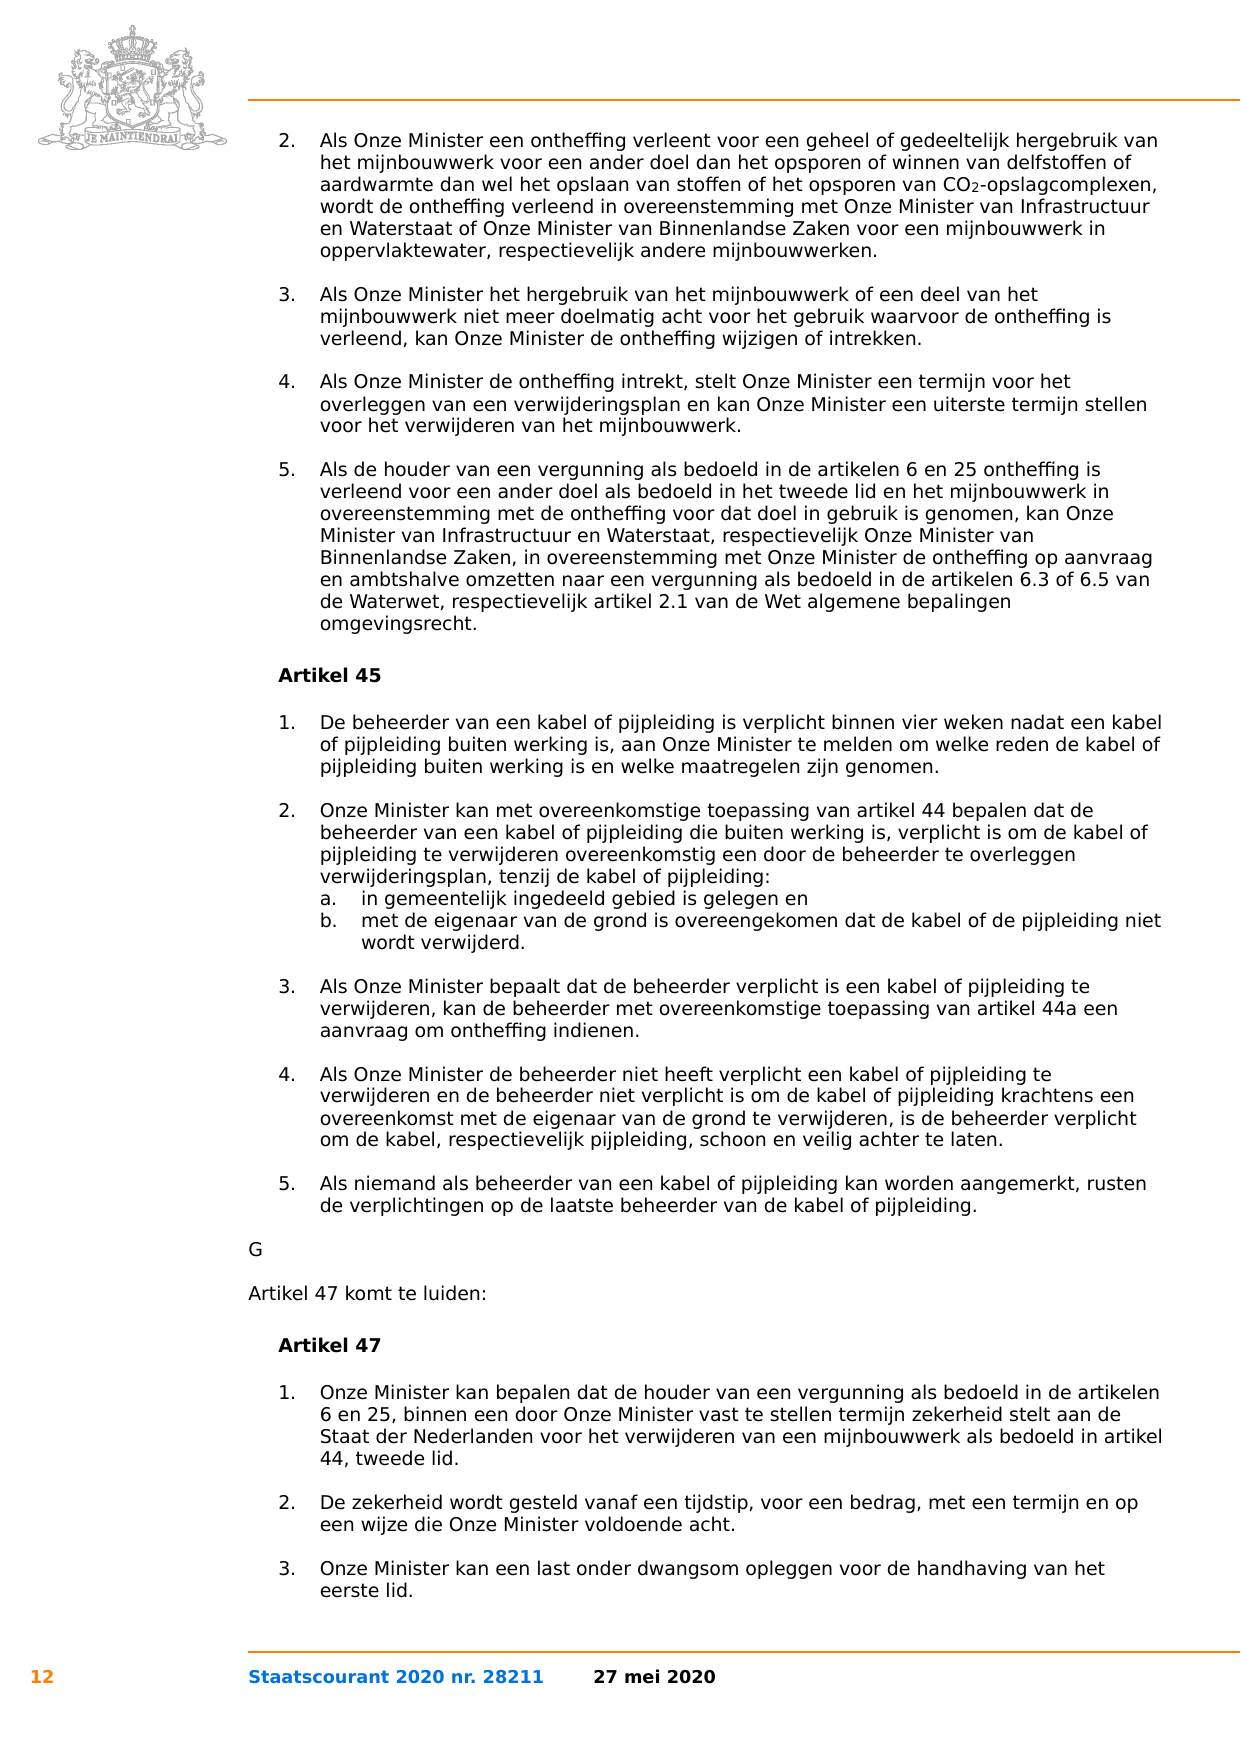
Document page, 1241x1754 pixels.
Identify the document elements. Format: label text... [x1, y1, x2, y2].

text 3. Als Onze Minister bepaalt dat de beheerder verplicht is een kabel of pijpleiding te verwijderen, kan de beheerder met overeenkomstige toepassing van artikel 44a een aanvraag om ontheffing indienen. [278, 976, 1163, 1042]
text 3. Onze Minister kan een last onder dwangsom opleggen voor de handhaving van het eerste lid. [278, 1557, 1163, 1601]
text 4. Als Onze Minister de ontheffing intrekt, stelt Onze Minister een termijn voor het overleggen van een verwijderingsplan en kan Onze Minister een uiterste termijn stellen voor het verwijderen van het mijnbouwwerk. [278, 371, 1163, 437]
text b. met de eigenaar van de grond is overeengekomen dat de kabel of de pijpleiding niet wordt verwijderd. [319, 910, 1163, 954]
text 1. Onze Minister kan bepalen dat de houder van een vergunning als bedoeld in de artikelen 6 en 25, binnen een door Onze Minister vast te stellen termijn zekerheid stelt aan de Staat der Nederlanden voor het verwijderen van een mijnbouwwerk als bedoeld in artikel 44, tweede lid. [278, 1382, 1163, 1470]
text 2. Als Onze Minister een ontheffing verleent voor een geheel of gedeeltelijk hergebruik van het mijnbouwwerk voor een ander doel dan het opsporen of winnen van delfstoffen of aardwarmte dan wel het opslaan van stoffen of het opsporen van CO2-opslagcomplexen, wordt de ontheffing verleend in overeenstemming met Onze Minister van Infrastructuur en Waterstaat of Onze Minister van Binnenlandse Zaken voor een mijnbouwwerk in oppervlaktewater, respectievelijk andere mijnbouwwerken. [278, 130, 1163, 262]
text G [248, 1239, 1163, 1261]
text Artikel 47 komt te luiden: [248, 1283, 1163, 1305]
text 5. Als niemand als beheerder van een kabel of pijpleiding kan worden aangemerkt, rusten de verplichtingen op de laatste beheerder van de kabel of pijpleiding. [278, 1173, 1163, 1217]
text a. in gemeentelijk ingedeeld gebied is gelegen en [319, 888, 1163, 910]
text 5. Als de houder van een vergunning als bedoeld in de artikelen 6 en 25 ontheffing is verleend voor een ander doel als bedoeld in het tweede lid en het mijnbouwwerk in overeenstemming met de ontheffing voor dat doel in gebruik is genomen, kan Onze Minister van Infrastructuur en Waterstaat, respectievelijk Onze Minister van Binnenlandse Zaken, in overeenstemming met Onze Minister de ontheffing op aanvraag en ambtshalve omzetten naar een vergunning als bedoeld in de artikelen 6.3 of 6.5 van de Waterwet, respectievelijk artikel 2.1 van de Wet algemene bepalingen omgevingsrecht. [278, 459, 1163, 635]
subtitle Artikel 47 [278, 1335, 1163, 1357]
text 1. De beheerder van een kabel of pijpleiding is verplicht binnen vier weken nadat een kabel of pijpleiding buiten werking is, aan Onze Minister te melden om welke reden de kabel of pijpleiding buiten werking is en welke maatregelen zijn genomen. [278, 712, 1163, 778]
picture [38, 25, 227, 150]
text 2. Onze Minister kan met overeenkomstige toepassing van artikel 44 bepalen dat de beheerder van een kabel of pijpleiding die buiten werking is, verplicht is om de kabel of pijpleiding te verwijderen overeenkomstig een door de beheerder te overleggen verwijderingsplan, tenzij de kabel of pijpleiding: [278, 800, 1163, 888]
subtitle Artikel 45 [278, 665, 1163, 687]
text 3. Als Onze Minister het hergebruik van het mijnbouwwerk of een deel van het mijnbouwwerk niet meer doelmatig acht voor het gebruik waarvoor de ontheffing is verleend, kan Onze Minister de ontheffing wijzigen of intrekken. [278, 284, 1163, 349]
text 4. Als Onze Minister de beheerder niet heeft verplicht een kabel of pijpleiding te verwijderen en de beheerder niet verplicht is om de kabel of pijpleiding krachtens een overeenkomst met de eigenaar van de grond te verwijderen, is de beheerder verplicht om de kabel, respectievelijk pijpleiding, schoon en veilig achter te laten. [278, 1063, 1163, 1151]
text 2. De zekerheid wordt gesteld vanaf een tijdstip, voor een bedrag, met een termijn en op een wijze die Onze Minister voldoende acht. [278, 1492, 1163, 1536]
